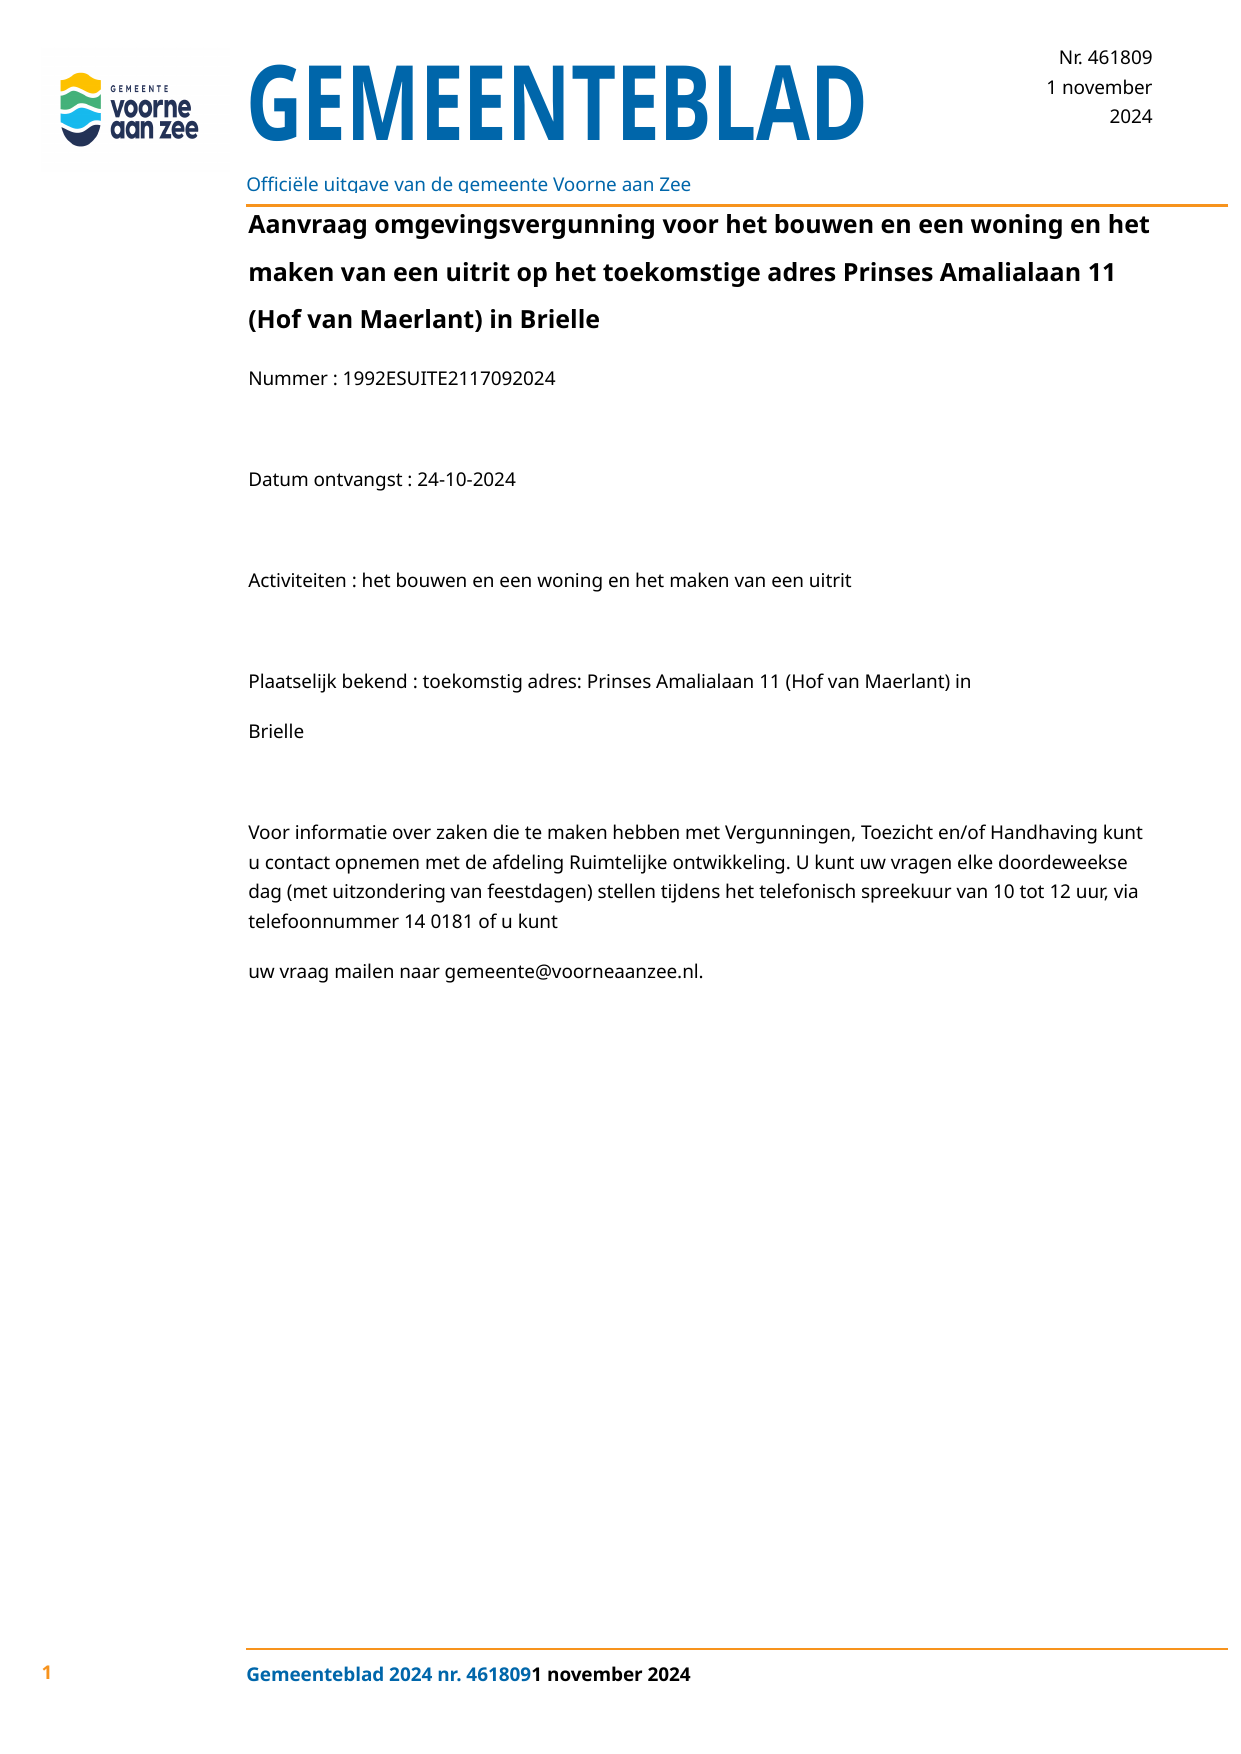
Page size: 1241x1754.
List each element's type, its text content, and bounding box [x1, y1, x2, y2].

text Voor informatie over zaken die te maken hebben met Vergunningen, Toezicht en/of Handhaving kunt u contact opnemen met de afdeling Ruimtelijke ontwikkeling. U kunt uw vragen elke doordeweekse dag (met uitzondering van feestdagen) stellen tijdens het telefonisch spreekuur van 10 tot 12 uur, via telefoonnummer 14 0181 of u kunt [248, 819, 1152, 934]
text Datum ontvangst : 24-10-2024 [248, 466, 1152, 492]
text Aanvraag omgevingsvergunning voor het bouwen en een woning en het maken van een uitrit op het toekomstige adres Prinses Amalialaan 11 (Hof van Maerlant) in Brielle [248, 207, 1152, 336]
text uw vraag mailen naar gemeente@voorneaanzee.nl. [248, 958, 1152, 984]
picture [41, 47, 231, 172]
text Brielle [248, 718, 1152, 744]
text Nummer : 1992ESUITE2117092024 [248, 366, 1152, 391]
text Activiteiten : het bouwen en een woning en het maken van een uitrit [248, 567, 1152, 593]
text Plaatselijk bekend : toekomstig adres: Prinses Amalialaan 11 (Hof van Maerlant) in [248, 668, 1152, 694]
